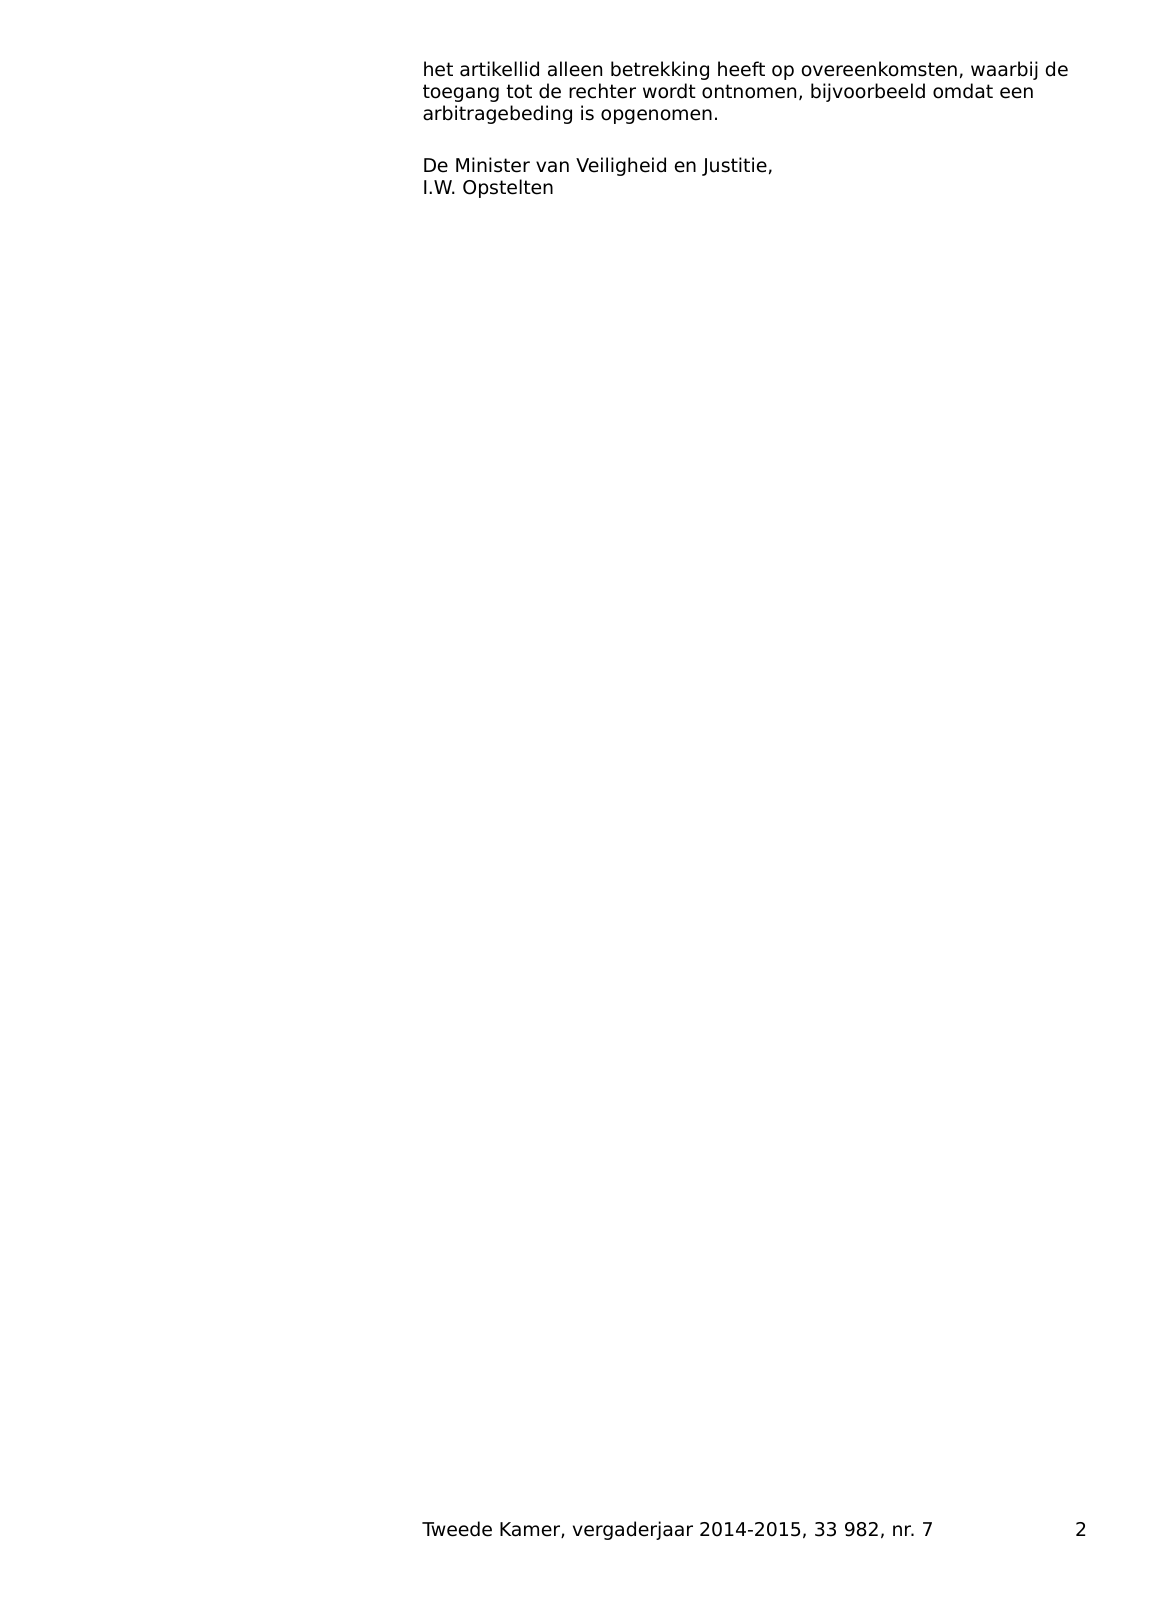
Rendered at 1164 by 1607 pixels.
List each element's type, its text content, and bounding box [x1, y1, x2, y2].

text De Minister van Veiligheid en Justitie, I.W. Opstelten [422, 155, 1087, 199]
text het artikellid alleen betrekking heeft op overeenkomsten, waarbij de toegang tot de rechter wordt ontnomen, bijvoorbeeld omdat een arbitragebeding is opgenomen. [422, 59, 1087, 125]
